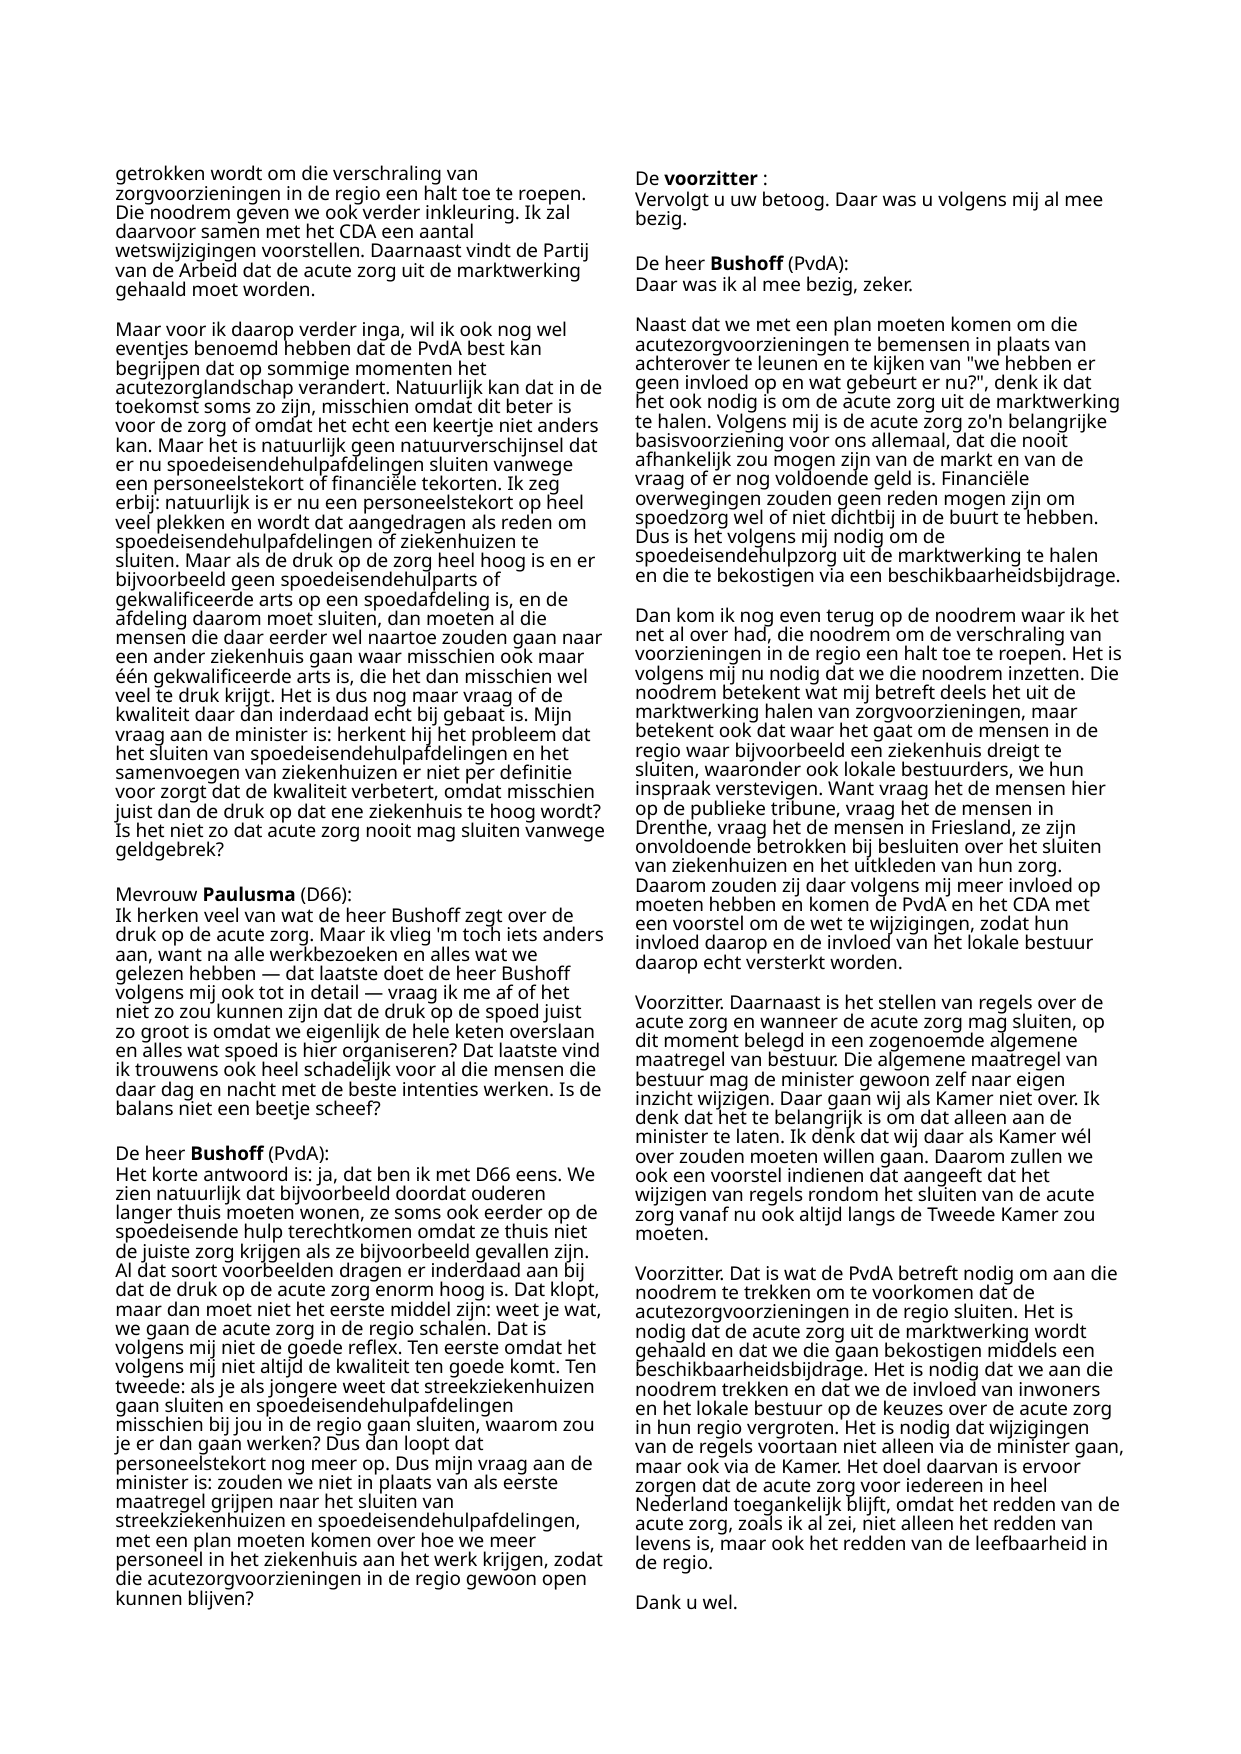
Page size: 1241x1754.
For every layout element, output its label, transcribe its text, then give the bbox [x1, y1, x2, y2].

text Mevrouw Paulusma (D66): [115, 881, 605, 907]
text Naast dat we met een plan moeten komen om die acutezorgvoorzieningen te bemensen in plaats van achterover te leunen en te kijken van "we hebben er geen invloed op en wat gebeurt er nu?", denk ik dat het ook nodig is om de acute zorg uit de marktwerking te halen. Volgens mij is de acute zorg zo'n belangrijke basisvoorziening voor ons allemaal, dat die nooit afhankelijk zou mogen zijn van de markt en van de vraag of er nog voldoende geld is. Financiële overwegingen zouden geen reden mogen zijn om spoedzorg wel of niet dichtbij in de buurt te hebben. Dus is het volgens mij nodig om de spoedeisendehulpzorg uit de marktwerking te halen en die te bekostigen via een beschikbaarheidsbijdrage. [635, 316, 1125, 586]
text Daar was ik al mee bezig, zeker. [635, 276, 1125, 296]
text Vervolgt u uw betoog. Daar was u volgens mij al mee bezig. [635, 191, 1125, 230]
text Voorzitter. Daarnaast is het stellen van regels over de acute zorg en wanneer de acute zorg mag sluiten, op dit moment belegd in een zogenoemde algemene maatregel van bestuur. Die algemene maatregel van bestuur mag de minister gewoon zelf naar eigen inzicht wijzigen. Daar gaan wij als Kamer niet over. Ik denk dat het te belangrijk is om dat alleen aan de minister te laten. Ik denk dat wij daar als Kamer wél over zouden moeten willen gaan. Daarom zullen we ook een voorstel indienen dat aangeeft dat het wijzigen van regels rondom het sluiten van de acute zorg vanaf nu ook altijd langs de Tweede Kamer zou moeten. [635, 994, 1125, 1244]
text Maar voor ik daarop verder inga, wil ik ook nog wel eventjes benoemd hebben dat de PvdA best kan begrijpen dat op sommige momenten het acutezorglandschap verandert. Natuurlijk kan dat in de toekomst soms zo zijn, misschien omdat dit beter is voor de zorg of omdat het echt een keertje niet anders kan. Maar het is natuurlijk geen natuurverschijnsel dat er nu spoedeisendehulpafdelingen sluiten vanwege een personeelstekort of financiële tekorten. Ik zeg erbij: natuurlijk is er nu een personeelstekort op heel veel plekken en wordt dat aangedragen als reden om spoedeisendehulpafdelingen of ziekenhuizen te sluiten. Maar als de druk op de zorg heel hoog is en er bijvoorbeeld geen spoedeisendehulparts of gekwalificeerde arts op een spoedafdeling is, en de afdeling daarom moet sluiten, dan moeten al die mensen die daar eerder wel naartoe zouden gaan naar een ander ziekenhuis gaan waar misschien ook maar één gekwalificeerde arts is, die het dan misschien wel veel te druk krijgt. Het is dus nog maar vraag of de kwaliteit daar dan inderdaad echt bij gebaat is. Mijn vraag aan de minister is: herkent hij het probleem dat het sluiten van spoedeisendehulpafdelingen en het samenvoegen van ziekenhuizen er niet per definitie voor zorgt dat de kwaliteit verbetert, omdat misschien juist dan de druk op dat ene ziekenhuis te hoog wordt? Is het niet zo dat acute zorg nooit mag sluiten vanwege geldgebrek? [115, 321, 605, 861]
text Het korte antwoord is: ja, dat ben ik met D66 eens. We zien natuurlijk dat bijvoorbeeld doordat ouderen langer thuis moeten wonen, ze soms ook eerder op de spoedeisende hulp terechtkomen omdat ze thuis niet de juiste zorg krijgen als ze bijvoorbeeld gevallen zijn. Al dat soort voorbeelden dragen er inderdaad aan bij dat de druk op de acute zorg enorm hoog is. Dat klopt, maar dan moet niet het eerste middel zijn: weet je wat, we gaan de acute zorg in de regio schalen. Dat is volgens mij niet de goede reflex. Ten eerste omdat het volgens mij niet altijd de kwaliteit ten goede komt. Ten tweede: als je als jongere weet dat streekziekenhuizen gaan sluiten en spoedeisendehulpafdelingen misschien bij jou in de regio gaan sluiten, waarom zou je er dan gaan werken? Dus dan loopt dat personeelstekort nog meer op. Dus mijn vraag aan de minister is: zouden we niet in plaats van als eerste maatregel grijpen naar het sluiten van streekziekenhuizen en spoedeisendehulpafdelingen, met een plan moeten komen over hoe we meer personeel in het ziekenhuis aan het werk krijgen, zodat die acutezorgvoorzieningen in de regio gewoon open kunnen blijven? [115, 1166, 605, 1609]
text Voorzitter. Dat is wat de PvdA betreft nodig om aan die noodrem te trekken om te voorkomen dat de acutezorgvoorzieningen in de regio sluiten. Het is nodig dat de acute zorg uit de marktwerking wordt gehaald en dat we die gaan bekostigen middels een beschikbaarheidsbijdrage. Het is nodig dat we aan die noodrem trekken en dat we de invloed van inwoners en het lokale bestuur op de keuzes over de acute zorg in hun regio vergroten. Het is nodig dat wijzigingen van de regels voortaan niet alleen via de minister gaan, maar ook via de Kamer. Het doel daarvan is ervoor zorgen dat de acute zorg voor iedereen in heel Nederland toegankelijk blijft, omdat het redden van de acute zorg, zoals ik al zei, niet alleen het redden van levens is, maar ook het redden van de leefbaarheid in de regio. [635, 1265, 1125, 1573]
text getrokken wordt om die verschraling van zorgvoorzieningen in de regio een halt toe te roepen. Die noodrem geven we ook verder inkleuring. Ik zal daarvoor samen met het CDA een aantal wetswijzigingen voorstellen. Daarnaast vindt de Partij van de Arbeid dat de acute zorg uit de marktwerking gehaald moet worden. [115, 165, 605, 300]
text De heer Bushoff (PvdA): [635, 251, 1125, 276]
text Dank u wel. [635, 1594, 1125, 1613]
text De voorzitter : [635, 165, 1125, 191]
text Ik herken veel van wat de heer Bushoff zegt over de druk op de acute zorg. Maar ik vlieg 'm toch iets anders aan, want na alle werkbezoeken en alles wat we gelezen hebben — dat laatste doet de heer Bushoff volgens mij ook tot in detail — vraag ik me af of het niet zo zou kunnen zijn dat de druk op de spoed juist zo groot is omdat we eigenlijk de hele keten overslaan en alles wat spoed is hier organiseren? Dat laatste vind ik trouwens ook heel schadelijk voor al die mensen die daar dag en nacht met de beste intenties werken. Is de balans niet een beetje scheef? [115, 907, 605, 1119]
text Dan kom ik nog even terug op de noodrem waar ik het net al over had, die noodrem om de verschraling van voorzieningen in de regio een halt toe te roepen. Het is volgens mij nu nodig dat we die noodrem inzetten. Die noodrem betekent wat mij betreft deels het uit de marktwerking halen van zorgvoorzieningen, maar betekent ook dat waar het gaat om de mensen in de regio waar bijvoorbeeld een ziekenhuis dreigt te sluiten, waaronder ook lokale bestuurders, we hun inspraak verstevigen. Want vraag het de mensen hier op de publieke tribune, vraag het de mensen in Drenthe, vraag het de mensen in Friesland, ze zijn onvoldoende betrokken bij besluiten over het sluiten van ziekenhuizen en het uitkleden van hun zorg. Daarom zouden zij daar volgens mij meer invloed op moeten hebben en komen de PvdA en het CDA met een voorstel om de wet te wijzigingen, zodat hun invloed daarop en de invloed van het lokale bestuur daarop echt versterkt worden. [635, 607, 1125, 973]
text De heer Bushoff (PvdA): [115, 1140, 605, 1166]
